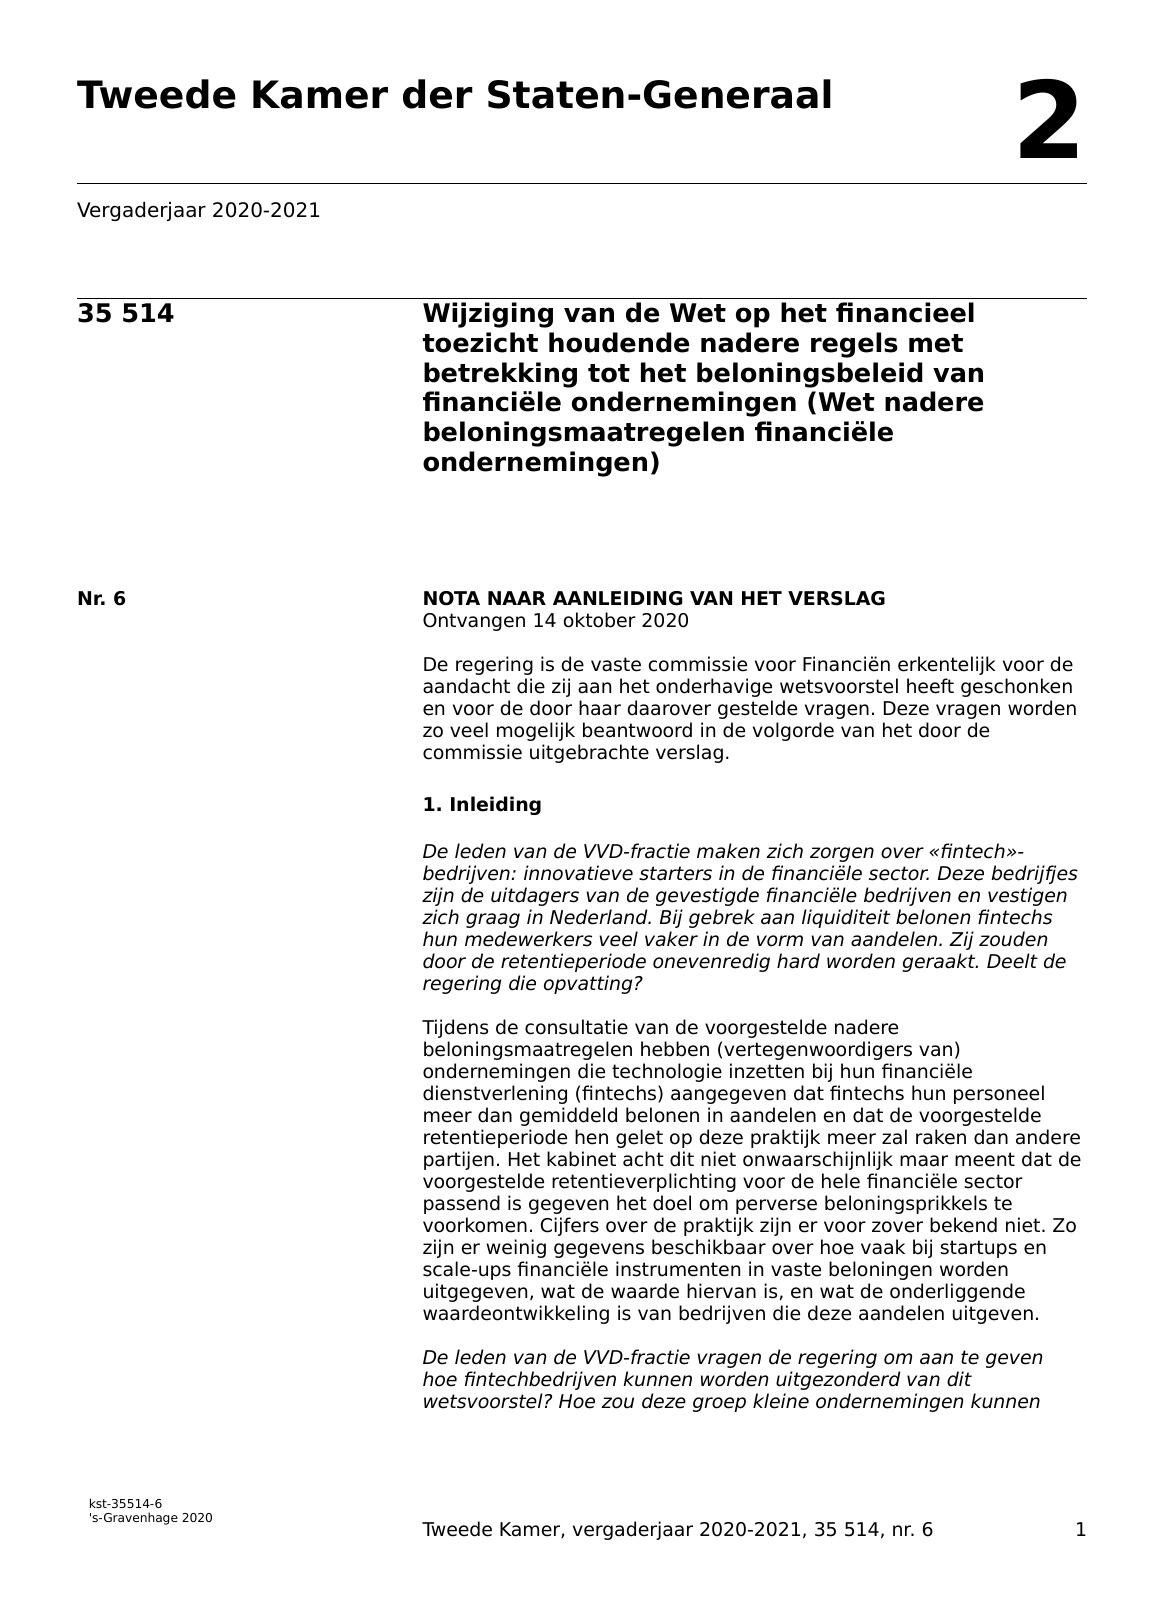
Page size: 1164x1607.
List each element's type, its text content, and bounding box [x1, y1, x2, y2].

text Tijdens de consultatie van de voorgestelde nadere beloningsmaatregelen hebben (vertegenwoordigers van) ondernemingen die technologie inzetten bij hun financiële dienstverlening (fintechs) aangegeven dat fintechs hun personeel meer dan gemiddeld belonen in aandelen en dat de voorgestelde retentieperiode hen gelet op deze praktijk meer zal raken dan andere partijen. Het kabinet acht dit niet onwaarschijnlijk maar meent dat de voorgestelde retentieverplichting voor de hele financiële sector passend is gegeven het doel om perverse beloningsprikkels te voorkomen. Cijfers over de praktijk zijn er voor zover bekend niet. Zo zijn er weinig gegevens beschikbaar over hoe vaak bij startups en scale-ups financiële instrumenten in vaste beloningen worden uitgegeven, wat de waarde hiervan is, en wat de onderliggende waardeontwikkeling is van bedrijven die deze aandelen uitgeven. [422, 1017, 1087, 1325]
subtitle 1. Inleiding [422, 794, 1087, 816]
table_header 2 [886, 59, 1087, 183]
subtitle 35 514 Wijziging van de Wet op het financieel toezicht houdende nadere regels met betrekking tot het beloningsbeleid van financiële ondernemingen (Wet nadere beloningsmaatregelen financiële ondernemingen) [77, 299, 1087, 477]
text De leden van de VVD-fractie vragen de regering om aan te geven hoe fintechbedrijven kunnen worden uitgezonderd van dit wetsvoorstel? Hoe zou deze groep kleine ondernemingen kunnen [422, 1347, 1087, 1413]
subtitle Nr. 6 NOTA NAAR AANLEIDING VAN HET VERSLAG [77, 588, 1087, 610]
text De leden van de VVD-fractie maken zich zorgen over «fintech»-bedrijven: innovatieve starters in de financiële sector. Deze bedrijfjes zijn de uitdagers van de gevestigde financiële bedrijven en vestigen zich graag in Nederland. Bij gebrek aan liquiditeit belonen fintechs hun medewerkers veel vaker in de vorm van aandelen. Zij zouden door de retentieperiode onevenredig hard worden geraakt. Deelt de regering die opvatting? [422, 841, 1087, 995]
table_header Tweede Kamer der Staten-Generaal [77, 59, 886, 183]
text Ontvangen 14 oktober 2020 [422, 610, 1087, 632]
table_cell Vergaderjaar 2020-2021 [77, 184, 1087, 298]
text 's-Gravenhage 2020 [88, 1511, 323, 1525]
text De regering is de vaste commissie voor Financiën erkentelijk voor de aandacht die zij aan het onderhavige wetsvoorstel heeft geschonken en voor de door haar daarover gestelde vragen. Deze vragen worden zo veel mogelijk beantwoord in de volgorde van het door de commissie uitgebrachte verslag. [422, 654, 1087, 764]
text kst-35514-6 [88, 1497, 323, 1511]
